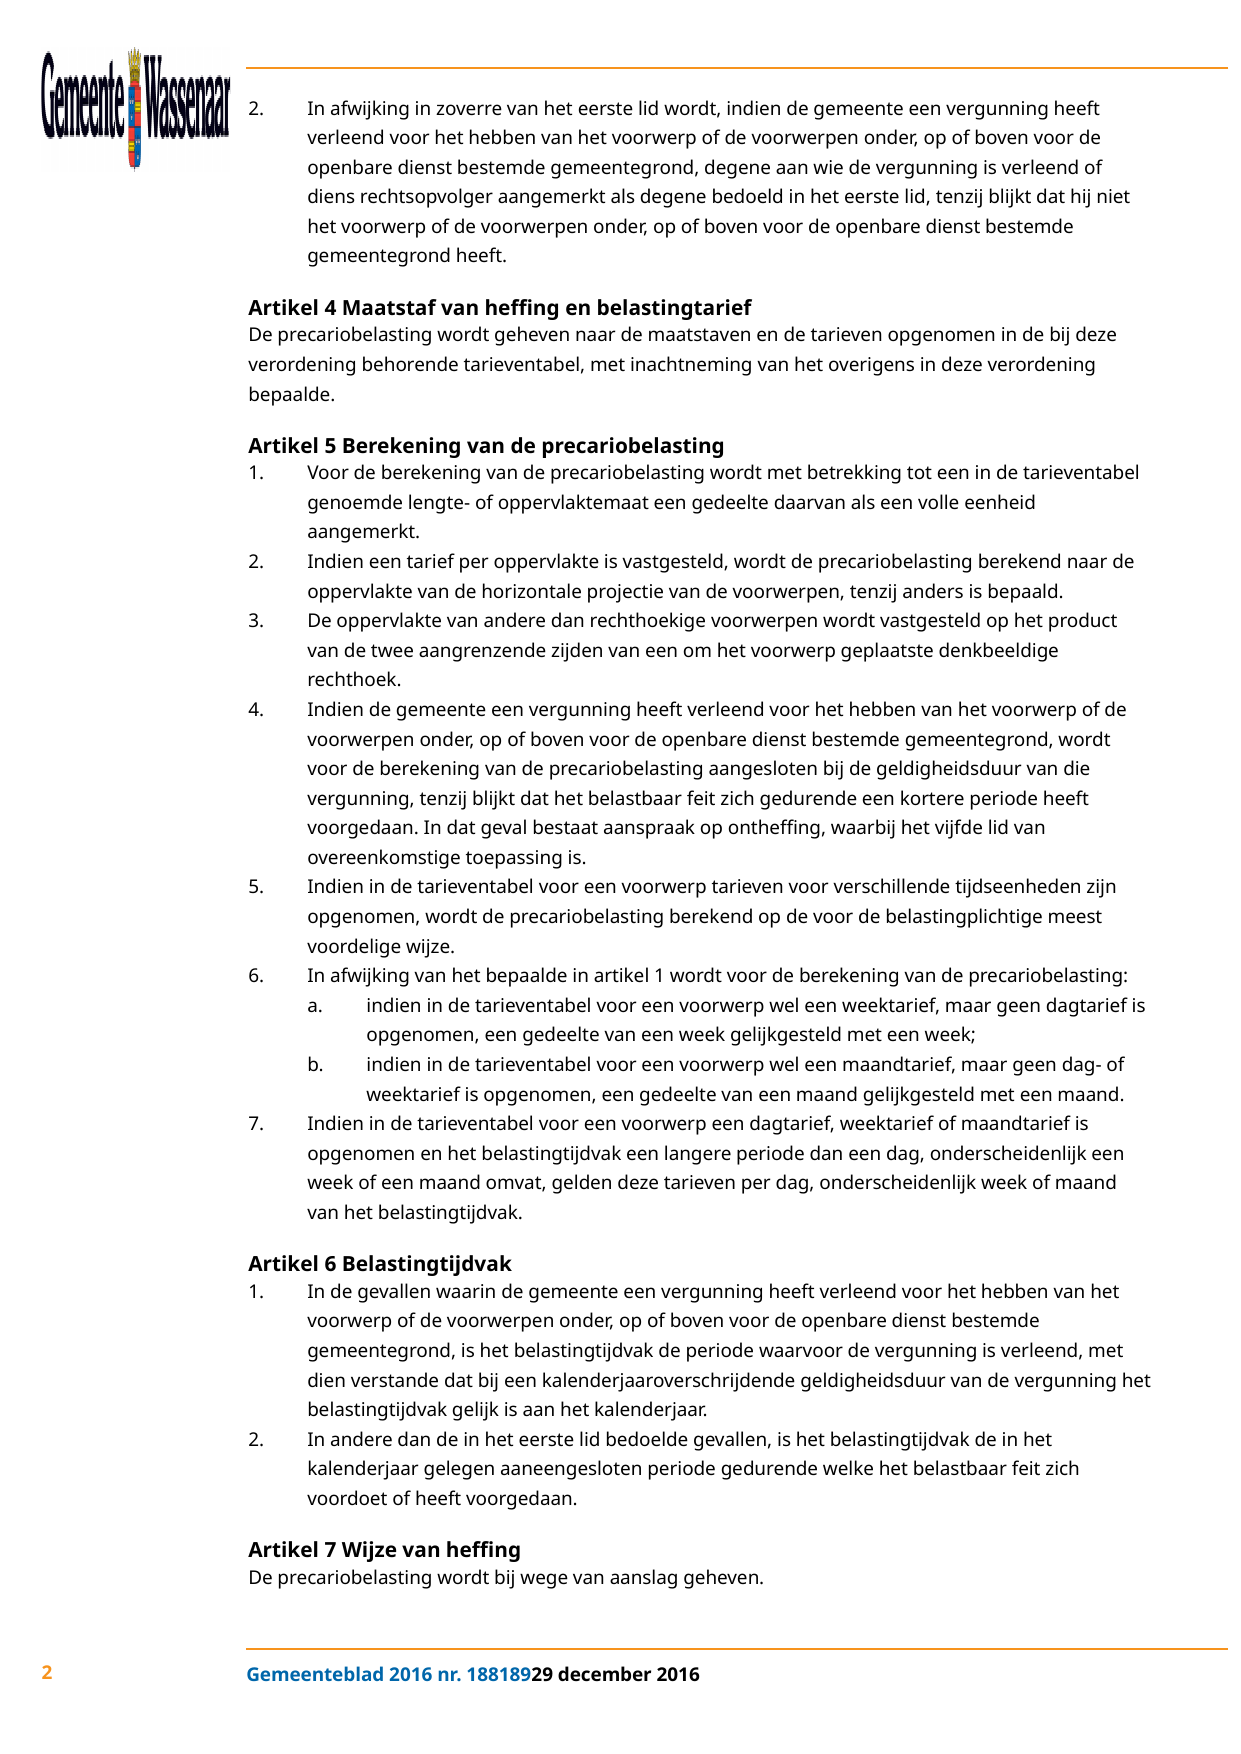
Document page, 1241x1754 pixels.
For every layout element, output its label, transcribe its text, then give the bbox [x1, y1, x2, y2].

list In de gevallen waarin de gemeente een vergunning heeft verleend voor het hebben van het voorwerp of de voorwerpen onder, op of boven voor de openbare dienst bestemde gemeentegrond, is het belastingtijdvak de periode waarvoor de vergunning is verleend, met dien verstande dat bij een kalenderjaaroverschrijdende geldigheidsduur van de vergunning het belastingtijdvak gelijk is aan het kalenderjaar. [248, 1278, 1152, 1422]
list indien in de tarieventabel voor een voorwerp wel een maandtarief, maar geen dag- of weektarief is opgenomen, een gedeelte van een maand gelijkgesteld met een maand. [307, 1051, 1152, 1107]
list De oppervlakte van andere dan rechthoekige voorwerpen wordt vastgesteld op het product van de twee aangrenzende zijden van een om het voorwerp geplaatste denkbeeldige rechthoek. [248, 607, 1152, 692]
text Artikel 5 Berekening van de precariobelasting [248, 431, 1152, 459]
list Voor de berekening van de precariobelasting wordt met betrekking tot een in de tarieventabel genoemde lengte- of oppervlaktemaat een gedeelte daarvan als een volle eenheid aangemerkt. [248, 459, 1152, 544]
list Indien een tarief per oppervlakte is vastgesteld, wordt de precariobelasting berekend naar de oppervlakte van de horizontale projectie van de voorwerpen, tenzij anders is bepaald. [248, 548, 1152, 604]
list Indien in de tarieventabel voor een voorwerp tarieven voor verschillende tijdseenheden zijn opgenomen, wordt de precariobelasting berekend op de voor de belastingplichtige meest voordelige wijze. [248, 874, 1152, 959]
list In afwijking in zoverre van het eerste lid wordt, indien de gemeente een vergunning heeft verleend voor het hebben van het voorwerp of de voorwerpen onder, op of boven voor de openbare dienst bestemde gemeentegrond, degene aan wie de vergunning is verleend of diens rechtsopvolger aangemerkt als degene bedoeld in het eerste lid, tenzij blijkt dat hij niet het voorwerp of de voorwerpen onder, op of boven voor de openbare dienst bestemde gemeentegrond heeft. [248, 95, 1152, 268]
text De precariobelasting wordt bij wege van aanslag geheven. [248, 1564, 1152, 1590]
text Artikel 7 Wijze van heffing [248, 1536, 1152, 1564]
list indien in de tarieventabel voor een voorwerp wel een weektarief, maar geen dagtarief is opgenomen, een gedeelte van een week gelijkgesteld met een week; [307, 992, 1152, 1047]
list Indien in de tarieventabel voor een voorwerp een dagtarief, weektarief of maandtarief is opgenomen en het belastingtijdvak een langere periode dan een dag, onderscheidenlijk een week of een maand omvat, gelden deze tarieven per dag, onderscheidenlijk week of maand van het belastingtijdvak. [248, 1110, 1152, 1225]
picture [41, 47, 231, 172]
text Artikel 4 Maatstaf van heffing en belastingtarief [248, 293, 1152, 322]
text Artikel 6 Belastingtijdvak [248, 1249, 1152, 1278]
list In andere dan de in het eerste lid bedoelde gevallen, is het belastingtijdvak de in het kalenderjaar gelegen aaneengesloten periode gedurende welke het belastbaar feit zich voordoet of heeft voorgedaan. [248, 1426, 1152, 1511]
list In afwijking van het bepaalde in artikel 1 wordt voor de berekening van de precariobelasting: [248, 962, 1152, 988]
list Indien de gemeente een vergunning heeft verleend voor het hebben van het voorwerp of de voorwerpen onder, op of boven voor de openbare dienst bestemde gemeentegrond, wordt voor de berekening van de precariobelasting aangesloten bij de geldigheidsduur van die vergunning, tenzij blijkt dat het belastbaar feit zich gedurende een kortere periode heeft voorgedaan. In dat geval bestaat aanspraak op ontheffing, waarbij het vijfde lid van overeenkomstige toepassing is. [248, 696, 1152, 870]
text De precariobelasting wordt geheven naar de maatstaven en de tarieven opgenomen in de bij deze verordening behorende tarieventabel, met inachtneming van het overigens in deze verordening bepaalde. [248, 322, 1152, 406]
